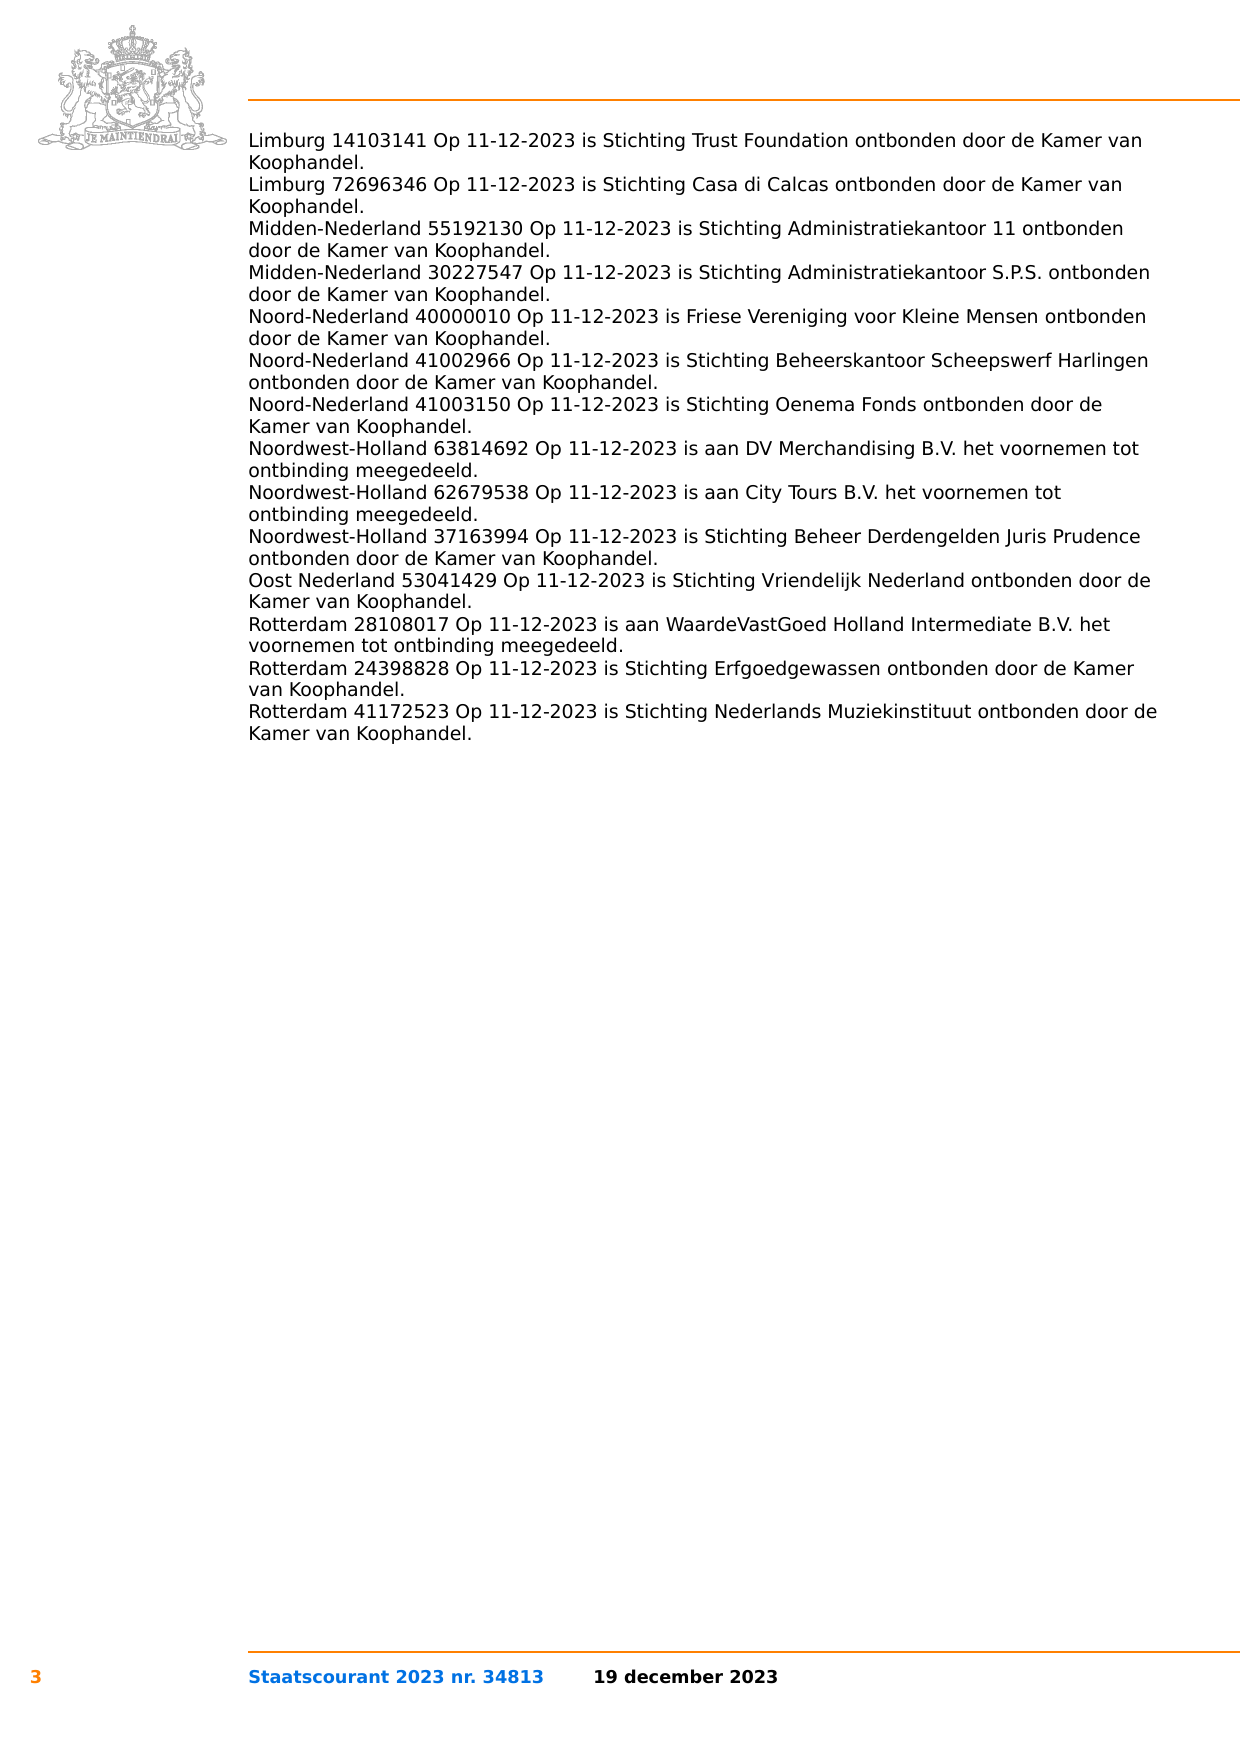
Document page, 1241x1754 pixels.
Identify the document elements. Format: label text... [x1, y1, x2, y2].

text Noordwest-Holland 63814692 Op 11-12-2023 is aan DV Merchandising B.V. het voornemen tot ontbinding meegedeeld. [248, 438, 1163, 482]
text Noord-Nederland 40000010 Op 11-12-2023 is Friese Vereniging voor Kleine Mensen ontbonden door de Kamer van Koophandel. [248, 306, 1163, 350]
text Noord-Nederland 41002966 Op 11-12-2023 is Stichting Beheerskantoor Scheepswerf Harlingen ontbonden door de Kamer van Koophandel. [248, 350, 1163, 394]
text Rotterdam 24398828 Op 11-12-2023 is Stichting Erfgoedgewassen ontbonden door de Kamer van Koophandel. [248, 657, 1163, 701]
text Noordwest-Holland 62679538 Op 11-12-2023 is aan City Tours B.V. het voornemen tot ontbinding meegedeeld. [248, 482, 1163, 526]
text Noord-Nederland 41003150 Op 11-12-2023 is Stichting Oenema Fonds ontbonden door de Kamer van Koophandel. [248, 394, 1163, 438]
text Oost Nederland 53041429 Op 11-12-2023 is Stichting Vriendelijk Nederland ontbonden door de Kamer van Koophandel. [248, 569, 1163, 613]
text Limburg 14103141 Op 11-12-2023 is Stichting Trust Foundation ontbonden door de Kamer van Koophandel. [248, 130, 1163, 174]
text Noordwest-Holland 37163994 Op 11-12-2023 is Stichting Beheer Derdengelden Juris Prudence ontbonden door de Kamer van Koophandel. [248, 526, 1163, 569]
text Rotterdam 28108017 Op 11-12-2023 is aan WaardeVastGoed Holland Intermediate B.V. het voornemen tot ontbinding meegedeeld. [248, 613, 1163, 657]
text Midden-Nederland 30227547 Op 11-12-2023 is Stichting Administratiekantoor S.P.S. ontbonden door de Kamer van Koophandel. [248, 262, 1163, 306]
text Midden-Nederland 55192130 Op 11-12-2023 is Stichting Administratiekantoor 11 ontbonden door de Kamer van Koophandel. [248, 218, 1163, 262]
text Rotterdam 41172523 Op 11-12-2023 is Stichting Nederlands Muziekinstituut ontbonden door de Kamer van Koophandel. [248, 701, 1163, 745]
picture [38, 25, 227, 150]
text Limburg 72696346 Op 11-12-2023 is Stichting Casa di Calcas ontbonden door de Kamer van Koophandel. [248, 174, 1163, 218]
